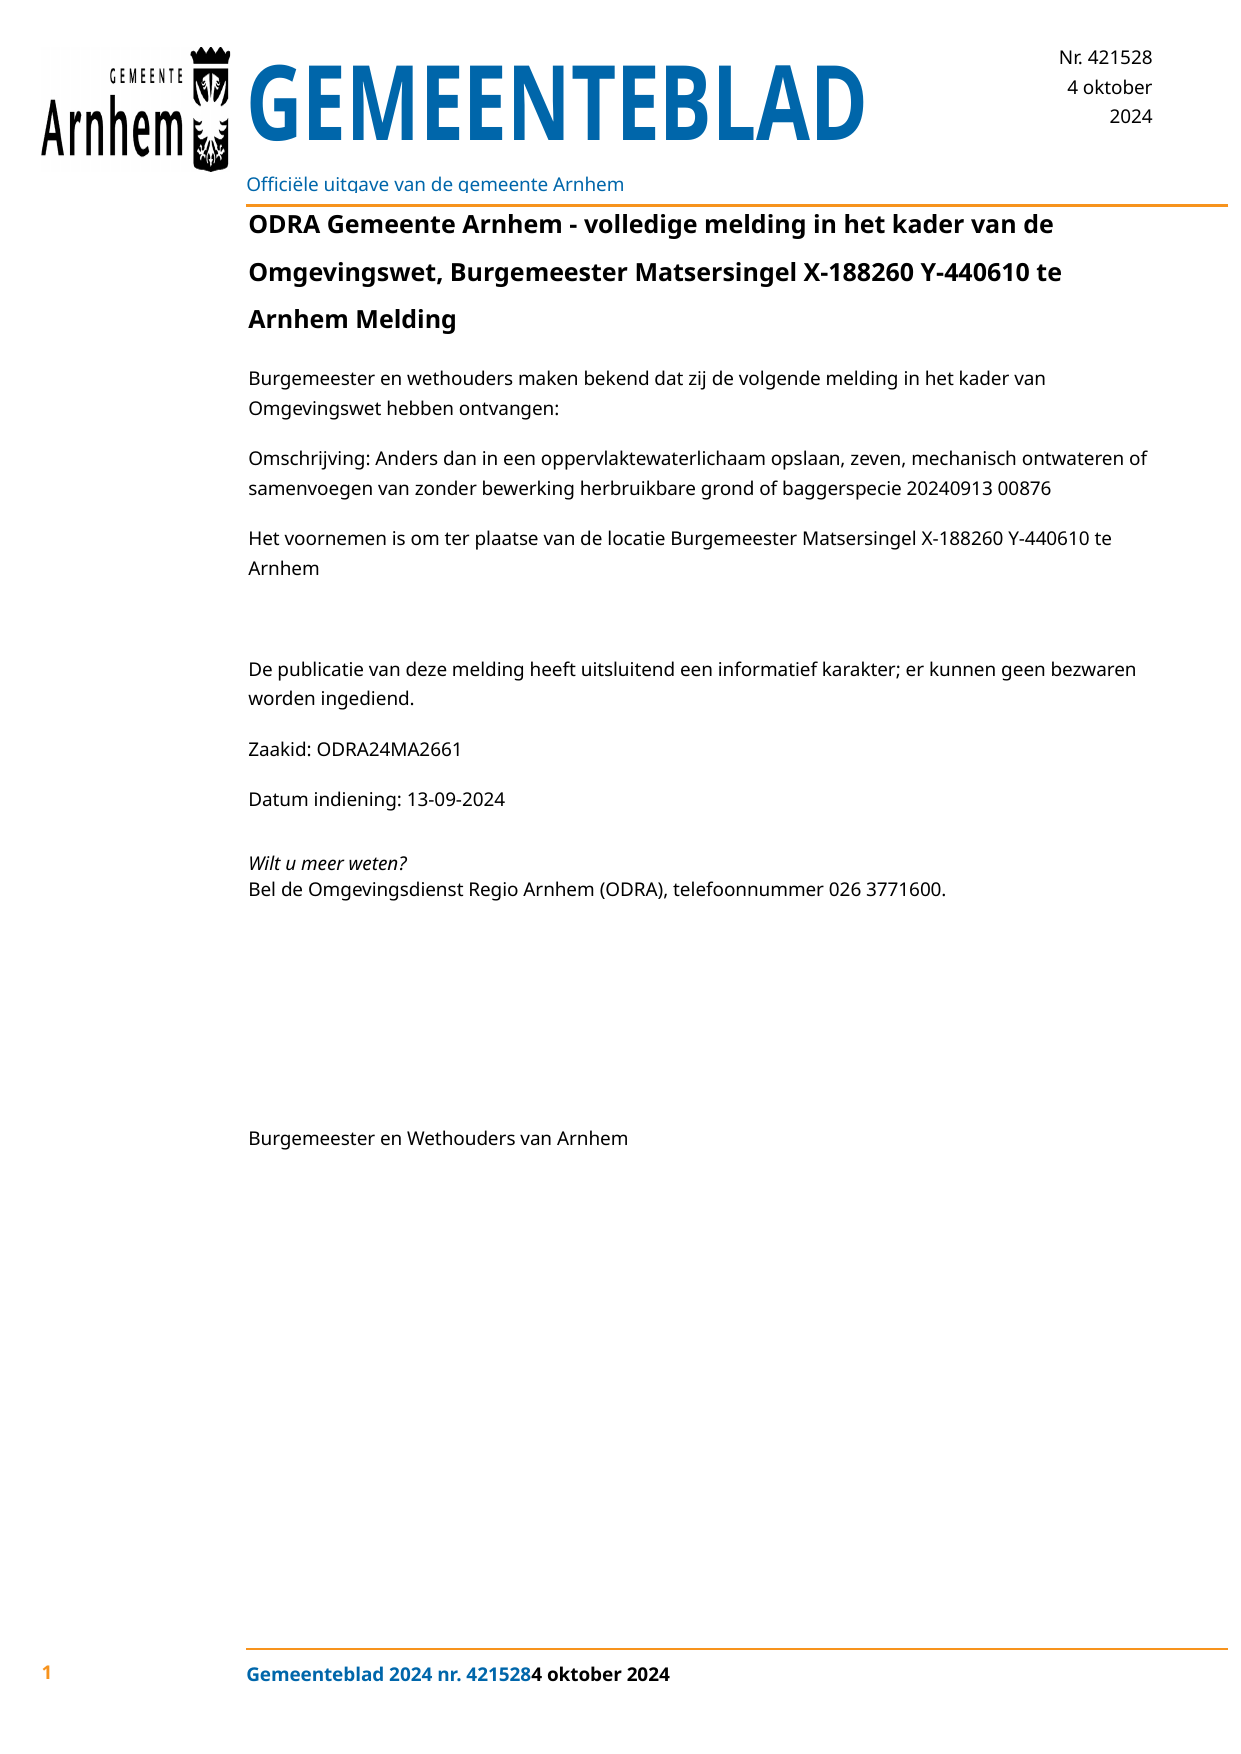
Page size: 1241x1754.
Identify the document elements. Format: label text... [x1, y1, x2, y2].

text Burgemeester en Wethouders van Arnhem [248, 1126, 1152, 1151]
text Wilt u meer weten? [248, 850, 1152, 876]
text Omschrijving: Anders dan in een oppervlaktewaterlichaam opslaan, zeven, mechanisch ontwateren of samenvoegen van zonder bewerking herbruikbare grond of baggerspecie 20240913 00876 [248, 446, 1152, 501]
text Datum indiening: 13-09-2024 [248, 786, 1152, 812]
text De publicatie van deze melding heeft uitsluitend een informatief karakter; er kunnen geen bezwaren worden ingediend. [248, 656, 1152, 711]
text Bel de Omgevingsdienst Regio Arnhem (ODRA), telefoonnummer 026 3771600. [248, 876, 1152, 902]
text ODRA Gemeente Arnhem - volledige melding in het kader van de Omgevingswet, Burgemeester Matsersingel X-188260 Y-440610 te Arnhem Melding [248, 207, 1152, 336]
picture [41, 47, 231, 172]
text Zaakid: ODRA24MA2661 [248, 736, 1152, 762]
text Burgemeester en wethouders maken bekend dat zij de volgende melding in het kader van Omgevingswet hebben ontvangen: [248, 366, 1152, 421]
text Het voornemen is om ter plaatse van de locatie Burgemeester Matsersingel X-188260 Y-440610 te Arnhem [248, 526, 1152, 581]
